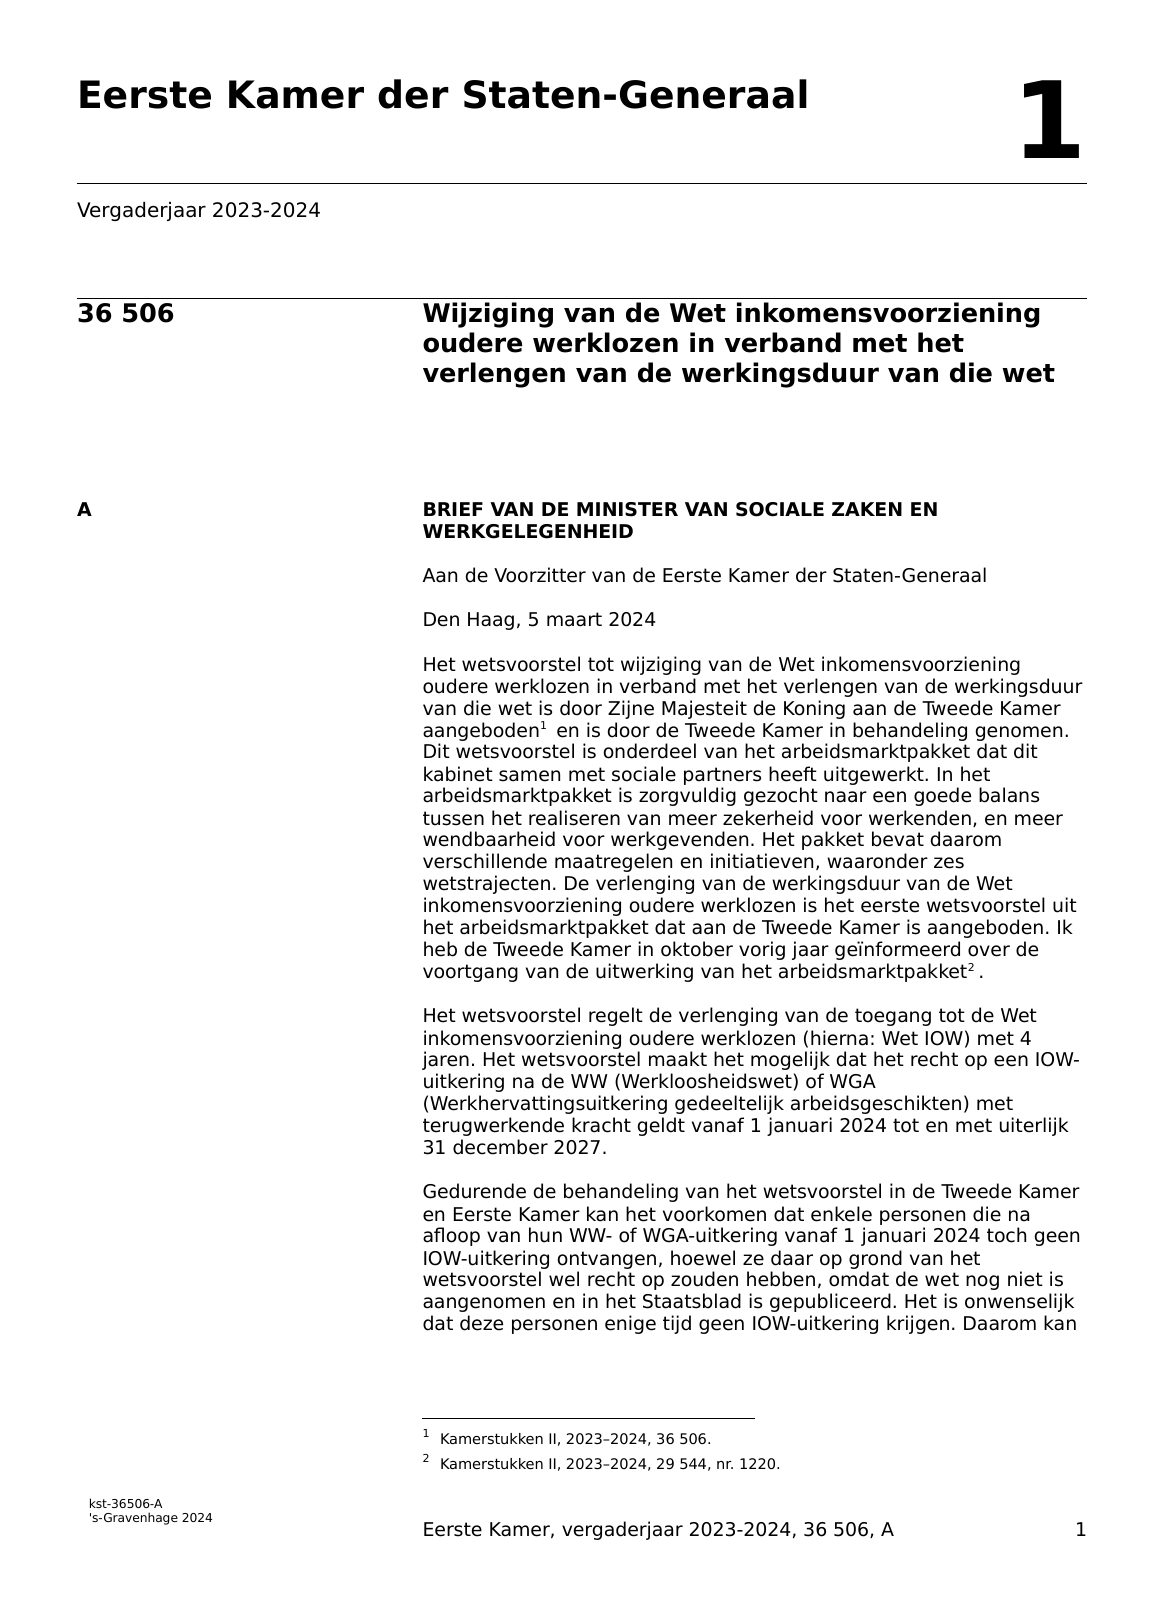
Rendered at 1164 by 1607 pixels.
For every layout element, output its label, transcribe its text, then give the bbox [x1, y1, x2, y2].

table_cell Vergaderjaar 2023-2024 [77, 184, 1087, 298]
subtitle 36 506 Wijziging van de Wet inkomensvoorziening oudere werklozen in verband met het verlengen van de werkingsduur van die wet [77, 299, 1087, 388]
table_header 1 [886, 59, 1087, 183]
text Den Haag, 5 maart 2024 [422, 609, 1087, 631]
text Het wetsvoorstel tot wijziging van de Wet inkomensvoorziening oudere werklozen in verband met het verlengen van de werkingsduur van die wet is door Zijne Majesteit de Koning aan de Tweede Kamer aangeboden en is door de Tweede Kamer in behandeling genomen. Dit wetsvoorstel is onderdeel van het arbeidsmarktpakket dat dit kabinet samen met sociale partners heeft uitgewerkt. In het arbeidsmarktpakket is zorgvuldig gezocht naar een goede balans tussen het realiseren van meer zekerheid voor werkenden, en meer wendbaarheid voor werkgevenden. Het pakket bevat daarom verschillende maatregelen en initiatieven, waaronder zes wetstrajecten. De verlenging van de werkingsduur van de Wet inkomensvoorziening oudere werklozen is het eerste wetsvoorstel uit het arbeidsmarktpakket dat aan de Tweede Kamer is aangeboden. Ik heb de Tweede Kamer in oktober vorig jaar geïnformeerd over de voortgang van de uitwerking van het arbeidsmarktpakket. [422, 653, 1087, 983]
text Gedurende de behandeling van het wetsvoorstel in de Tweede Kamer en Eerste Kamer kan het voorkomen dat enkele personen die na afloop van hun WW- of WGA-uitkering vanaf 1 januari 2024 toch geen IOW-uitkering ontvangen, hoewel ze daar op grond van het wetsvoorstel wel recht op zouden hebben, omdat de wet nog niet is aangenomen en in het Staatsblad is gepubliceerd. Het is onwenselijk dat deze personen enige tijd geen IOW-uitkering krijgen. Daarom kan [422, 1181, 1087, 1335]
text Kamerstukken II, 2023–2024, 36 506. [422, 1427, 1087, 1449]
subtitle A BRIEF VAN DE MINISTER VAN SOCIALE ZAKEN EN WERKGELEGENHEID [77, 499, 1087, 543]
text Kamerstukken II, 2023–2024, 29 544, nr. 1220. [422, 1452, 1087, 1474]
table_header Eerste Kamer der Staten-Generaal [77, 59, 886, 183]
text Aan de Voorzitter van de Eerste Kamer der Staten-Generaal [422, 565, 1087, 587]
text 's-Gravenhage 2024 [88, 1511, 323, 1525]
text Het wetsvoorstel regelt de verlenging van de toegang tot de Wet inkomensvoorziening oudere werklozen (hierna: Wet IOW) met 4 jaren. Het wetsvoorstel maakt het mogelijk dat het recht op een IOW-uitkering na de WW (Werkloosheidswet) of WGA (Werkhervattingsuitkering gedeeltelijk arbeidsgeschikten) met terugwerkende kracht geldt vanaf 1 januari 2024 tot en met uiterlijk 31 december 2027. [422, 1005, 1087, 1159]
text kst-36506-A [88, 1497, 323, 1511]
